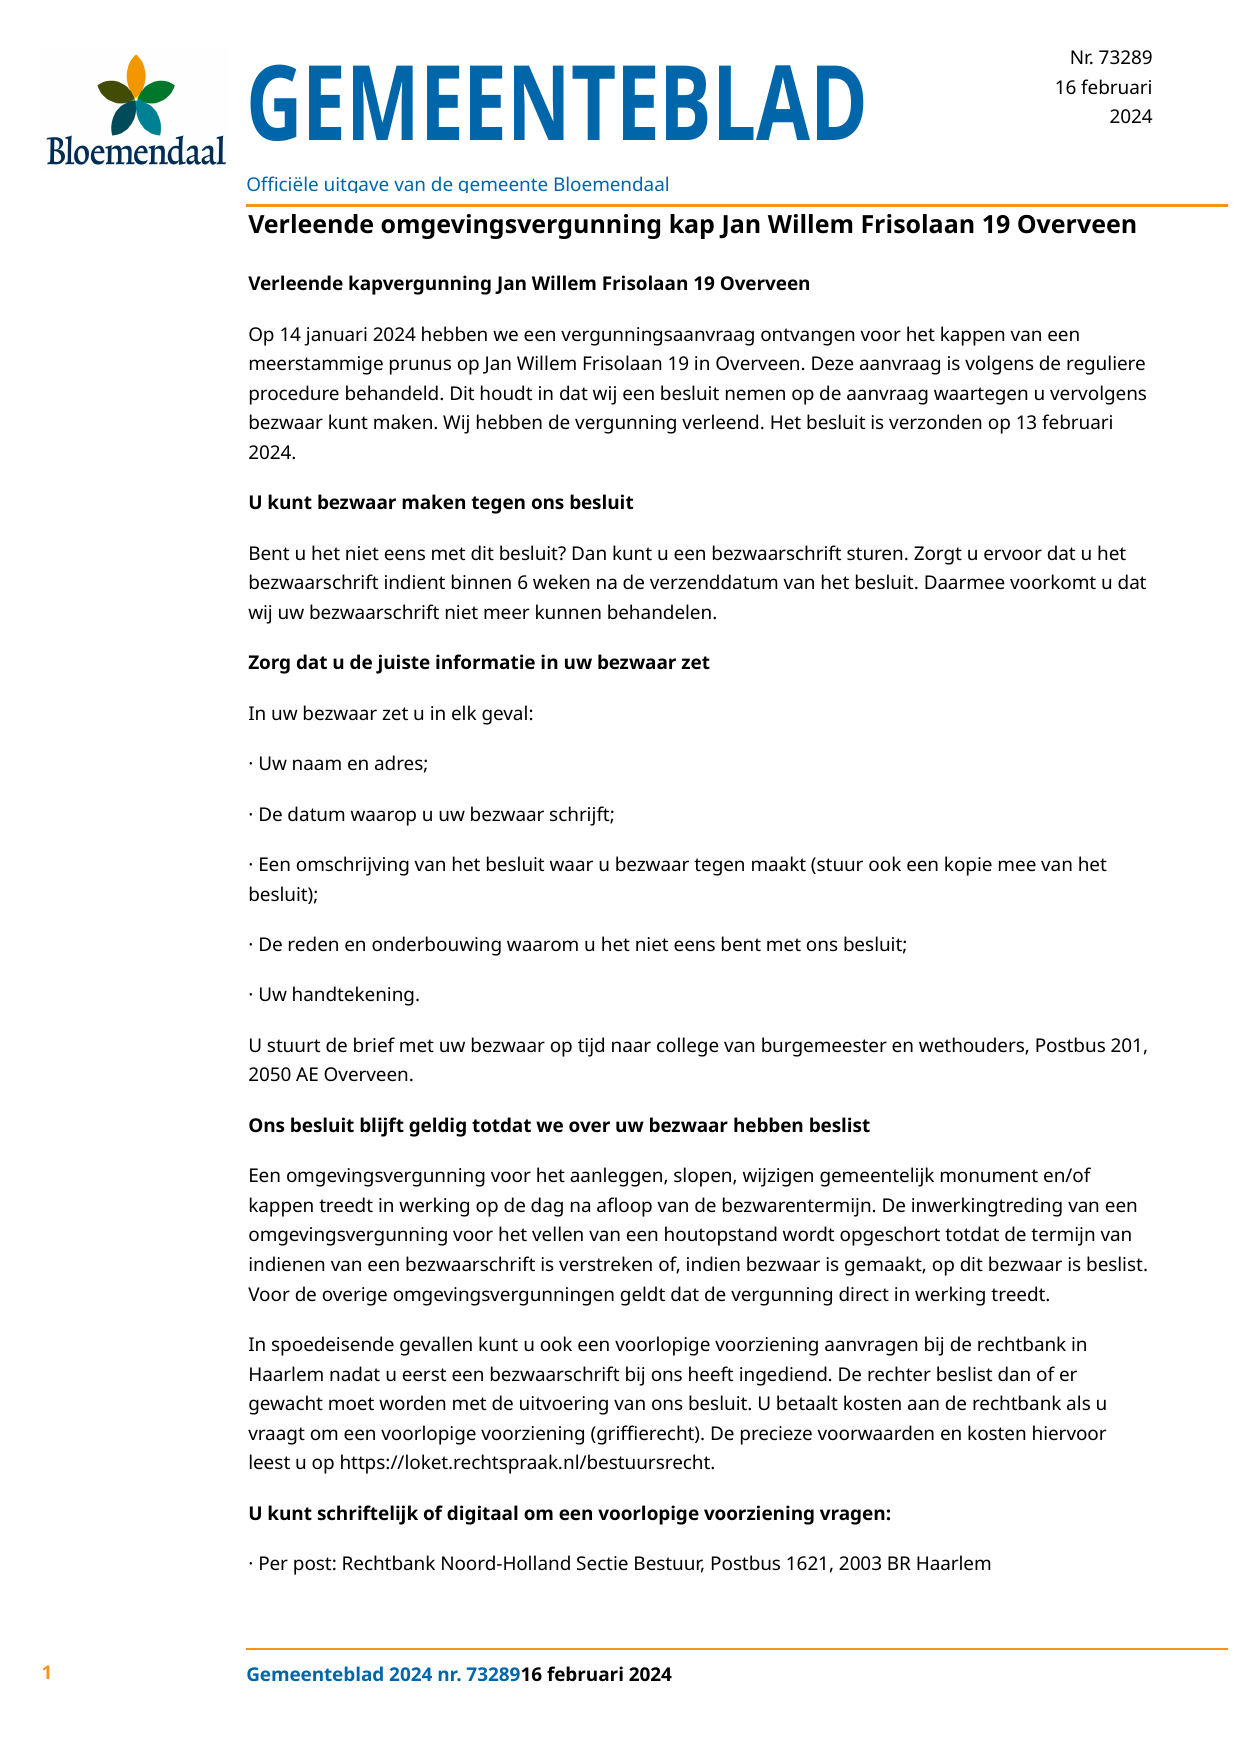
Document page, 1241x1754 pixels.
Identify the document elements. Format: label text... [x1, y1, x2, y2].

text · Uw handtekening. [248, 982, 1152, 1007]
text U kunt bezwaar maken tegen ons besluit [248, 489, 1152, 515]
text Zorg dat u de juiste informatie in uw bezwaar zet [248, 649, 1152, 675]
text Een omgevingsvergunning voor het aanleggen, slopen, wijzigen gemeentelijk monument en/of kappen treedt in werking op de dag na afloop van de bezwarentermijn. De inwerkingtreding van een omgevingsvergunning voor het vellen van een houtopstand wordt opgeschort totdat de termijn van indienen van een bezwaarschrift is verstreken of, indien bezwaar is gemaakt, op dit bezwaar is beslist. Voor de overige omgevingsvergunningen geldt dat de vergunning direct in werking treedt. [248, 1162, 1152, 1306]
text · De datum waarop u uw bezwaar schrijft; [248, 801, 1152, 826]
text U stuurt de brief met uw bezwaar op tijd naar college van burgemeester en wethouders, Postbus 201, 2050 AE Overveen. [248, 1032, 1152, 1087]
text U kunt schriftelijk of digitaal om een voorlopige voorziening vragen: [248, 1500, 1152, 1526]
text Verleende kapvergunning Jan Willem Frisolaan 19 Overveen [248, 270, 1152, 296]
text Verleende omgevingsvergunning kap Jan Willem Frisolaan 19 Overveen [248, 207, 1152, 241]
text Op 14 januari 2024 hebben we een vergunningsaanvraag ontvangen voor het kappen van een meerstammige prunus op Jan Willem Frisolaan 19 in Overveen. Deze aanvraag is volgens de reguliere procedure behandeld. Dit houdt in dat wij een besluit nemen op de aanvraag waartegen u vervolgens bezwaar kunt maken. Wij hebben de vergunning verleend. Het besluit is verzonden op 13 februari 2024. [248, 321, 1152, 465]
text In spoedeisende gevallen kunt u ook een voorlopige voorziening aanvragen bij de rechtbank in Haarlem nadat u eerst een bezwaarschrift bij ons heeft ingediend. De rechter beslist dan of er gewacht moet worden met de uitvoering van ons besluit. U betaalt kosten aan de rechtbank als u vraagt om een voorlopige voorziening (griffierecht). De precieze voorwaarden en kosten hiervoor leest u op https://loket.rechtspraak.nl/bestuursrecht. [248, 1331, 1152, 1475]
text · Een omschrijving van het besluit waar u bezwaar tegen maakt (stuur ook een kopie mee van het besluit); [248, 851, 1152, 906]
picture [41, 47, 231, 172]
text Bent u het niet eens met dit besluit? Dan kunt u een bezwaarschrift sturen. Zorgt u ervoor dat u het bezwaarschrift indient binnen 6 weken na de verzenddatum van het besluit. Daarmee voorkomt u dat wij uw bezwaarschrift niet meer kunnen behandelen. [248, 540, 1152, 625]
text Ons besluit blijft geldig totdat we over uw bezwaar hebben beslist [248, 1112, 1152, 1138]
text · De reden en onderbouwing waarom u het niet eens bent met ons besluit; [248, 931, 1152, 957]
text · Per post: Rechtbank Noord-Holland Sectie Bestuur, Postbus 1621, 2003 BR Haarlem [248, 1550, 1152, 1576]
text In uw bezwaar zet u in elk geval: [248, 700, 1152, 726]
text · Uw naam en adres; [248, 750, 1152, 776]
